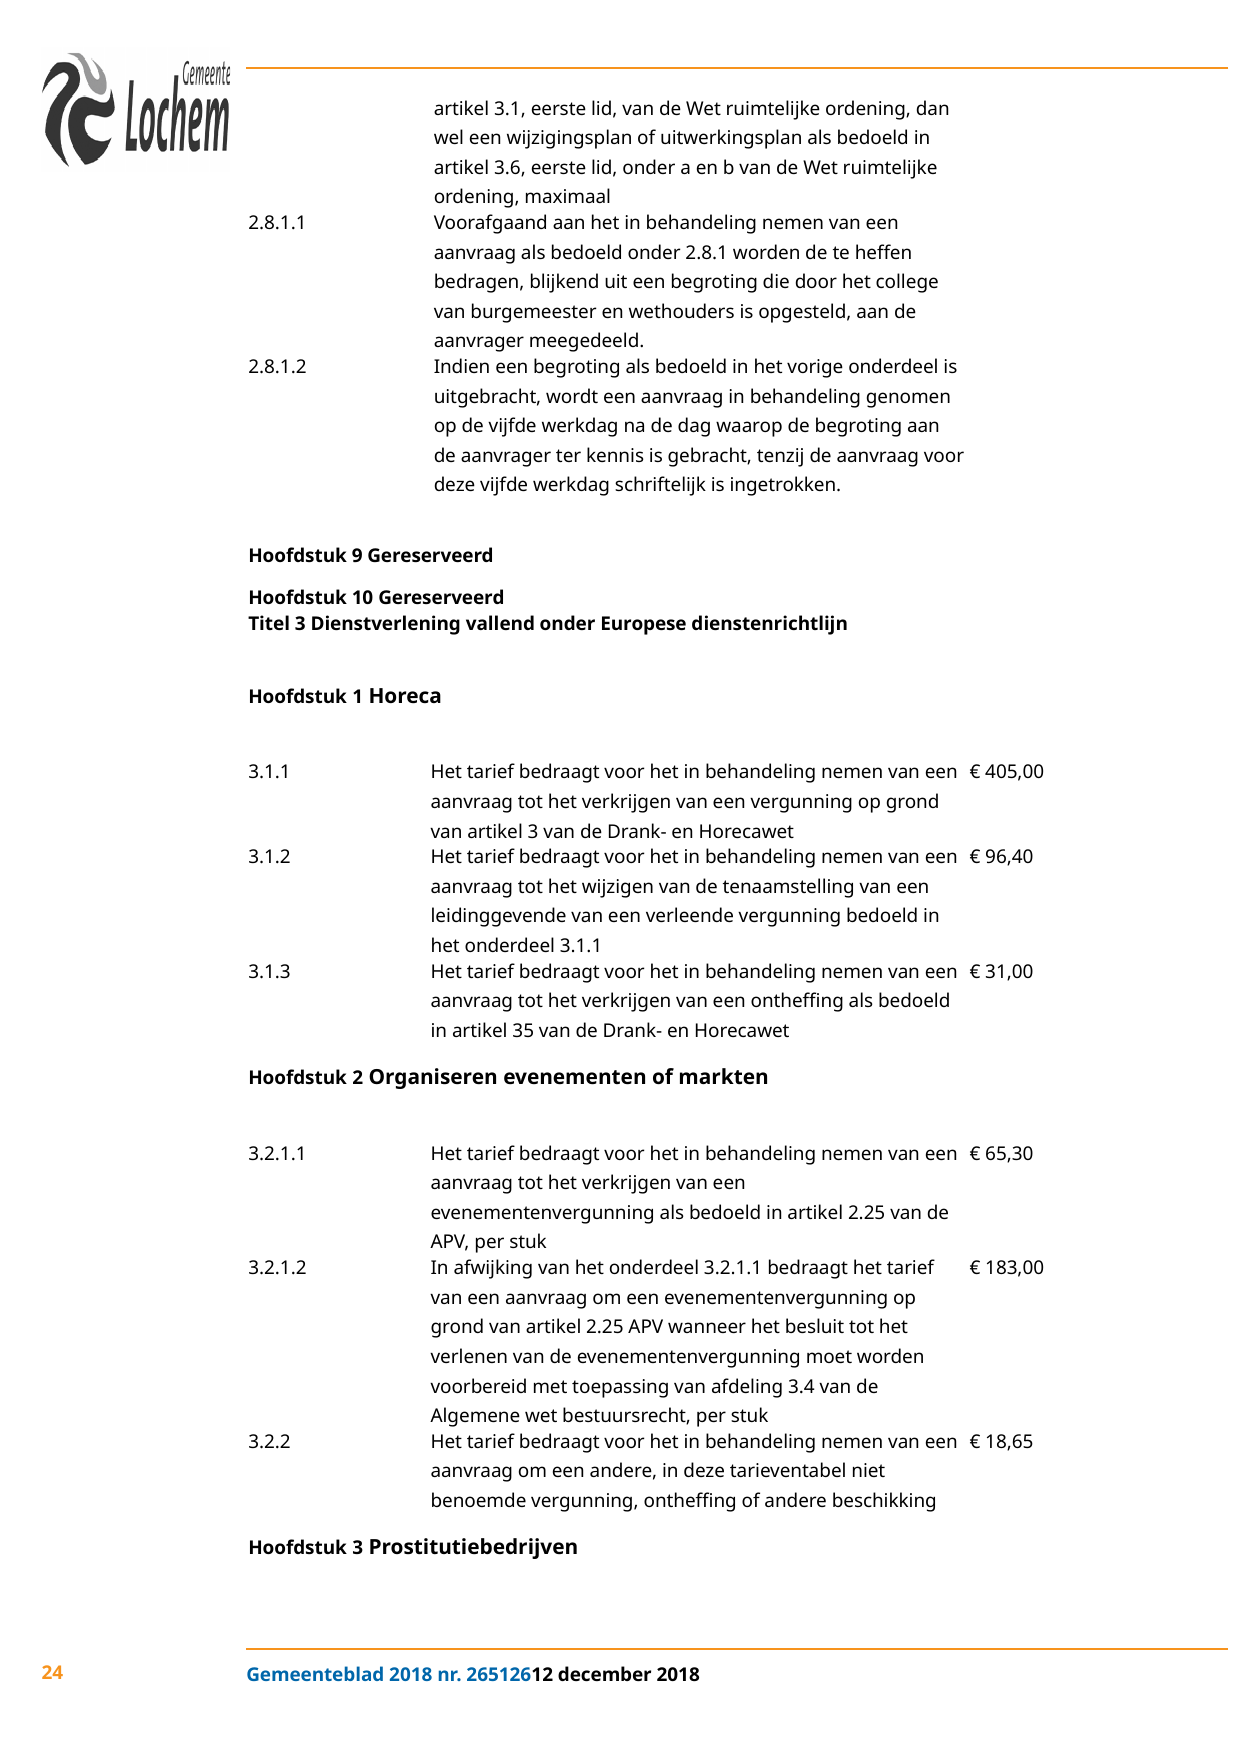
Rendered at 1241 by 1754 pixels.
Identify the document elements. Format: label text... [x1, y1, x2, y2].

table_cell In afwijking van het onderdeel 3.2.1.1 bedraagt het tarief van een aanvraag om een evenementenvergunning op grond van artikel 2.25 APV wanneer het besluit tot het verlenen van de evenementenvergunning moet worden voorbereid met toepassing van afdeling 3.4 van de Algemene wet bestuursrecht, per stuk [430, 1255, 969, 1428]
table_cell Het tarief bedraagt voor het in behandeling nemen van een aanvraag tot het verkrijgen van een ontheffing als bedoeld in artikel 35 van de Drank- en Horecawet [430, 958, 969, 1043]
table_header Het tarief bedraagt voor het in behandeling nemen van een aanvraag tot het verkrijgen van een evenementenvergunning als bedoeld in artikel 2.25 van de APV, per stuk [430, 1140, 969, 1254]
table_header [248, 95, 433, 209]
text Titel 3 Dienstverlening vallend onder Europese dienstenrichtlijn [248, 610, 1152, 636]
table_header artikel 3.1, eerste lid, van de Wet ruimtelijke ordening, dan wel een wijzigingsplan of uitwerkingsplan als bedoeld in artikel 3.6, eerste lid, onder a en b van de Wet ruimtelijke ordening, maximaal [434, 95, 966, 209]
text Hoofdstuk 9 Gereserveerd [248, 542, 1152, 568]
table_cell 2.8.1.1 [248, 209, 433, 353]
table_cell 3.2.1.2 [248, 1255, 430, 1428]
table_header 3.1.1 [248, 759, 430, 843]
table_cell € 31,00 [969, 958, 1152, 1043]
table_cell 3.1.3 [248, 958, 430, 1043]
table_cell Het tarief bedraagt voor het in behandeling nemen van een aanvraag tot het wijzigen van de tenaamstelling van een leidinggevende van een verleende vergunning bedoeld in het onderdeel 3.1.1 [430, 844, 969, 958]
table_header € 405,00 [969, 759, 1152, 843]
table_cell [248, 498, 433, 523]
text Hoofdstuk 3 Prostitutiebedrijven [248, 1532, 1152, 1561]
table_cell [966, 353, 1152, 497]
text Hoofdstuk 10 Gereserveerd [248, 584, 1152, 610]
table_cell [966, 209, 1152, 353]
table_cell € 183,00 [969, 1255, 1152, 1428]
table_header Het tarief bedraagt voor het in behandeling nemen van een aanvraag tot het verkrijgen van een vergunning op grond van artikel 3 van de Drank- en Horecawet [430, 759, 969, 843]
table_cell Indien een begroting als bedoeld in het vorige onderdeel is uitgebracht, wordt een aanvraag in behandeling genomen op de vijfde werkdag na de dag waarop de begroting aan de aanvrager ter kennis is gebracht, tenzij de aanvraag voor deze vijfde werkdag schriftelijk is ingetrokken. [434, 353, 966, 497]
table_cell Voorafgaand aan het in behandeling nemen van een aanvraag als bedoeld onder 2.8.1 worden de te heffen bedragen, blijkend uit een begroting die door het college van burgemeester en wethouders is opgesteld, aan de aanvrager meegedeeld. [434, 209, 966, 353]
picture [41, 47, 231, 172]
table_cell 2.8.1.2 [248, 353, 433, 497]
table_header [966, 95, 1152, 209]
table_cell 3.1.2 [248, 844, 430, 958]
text Hoofdstuk 2 Organiseren evenementen of markten [248, 1062, 1152, 1091]
table_cell € 96,40 [969, 844, 1152, 958]
table_cell Het tarief bedraagt voor het in behandeling nemen van een aanvraag om een andere, in deze tarieventabel niet benoemde vergunning, ontheffing of andere beschikking [430, 1428, 969, 1513]
text Hoofdstuk 1 Horeca [248, 681, 1152, 709]
table_cell 3.2.2 [248, 1428, 430, 1513]
table_cell € 18,65 [969, 1428, 1152, 1513]
table_header 3.2.1.1 [248, 1140, 430, 1254]
table_header € 65,30 [969, 1140, 1152, 1254]
